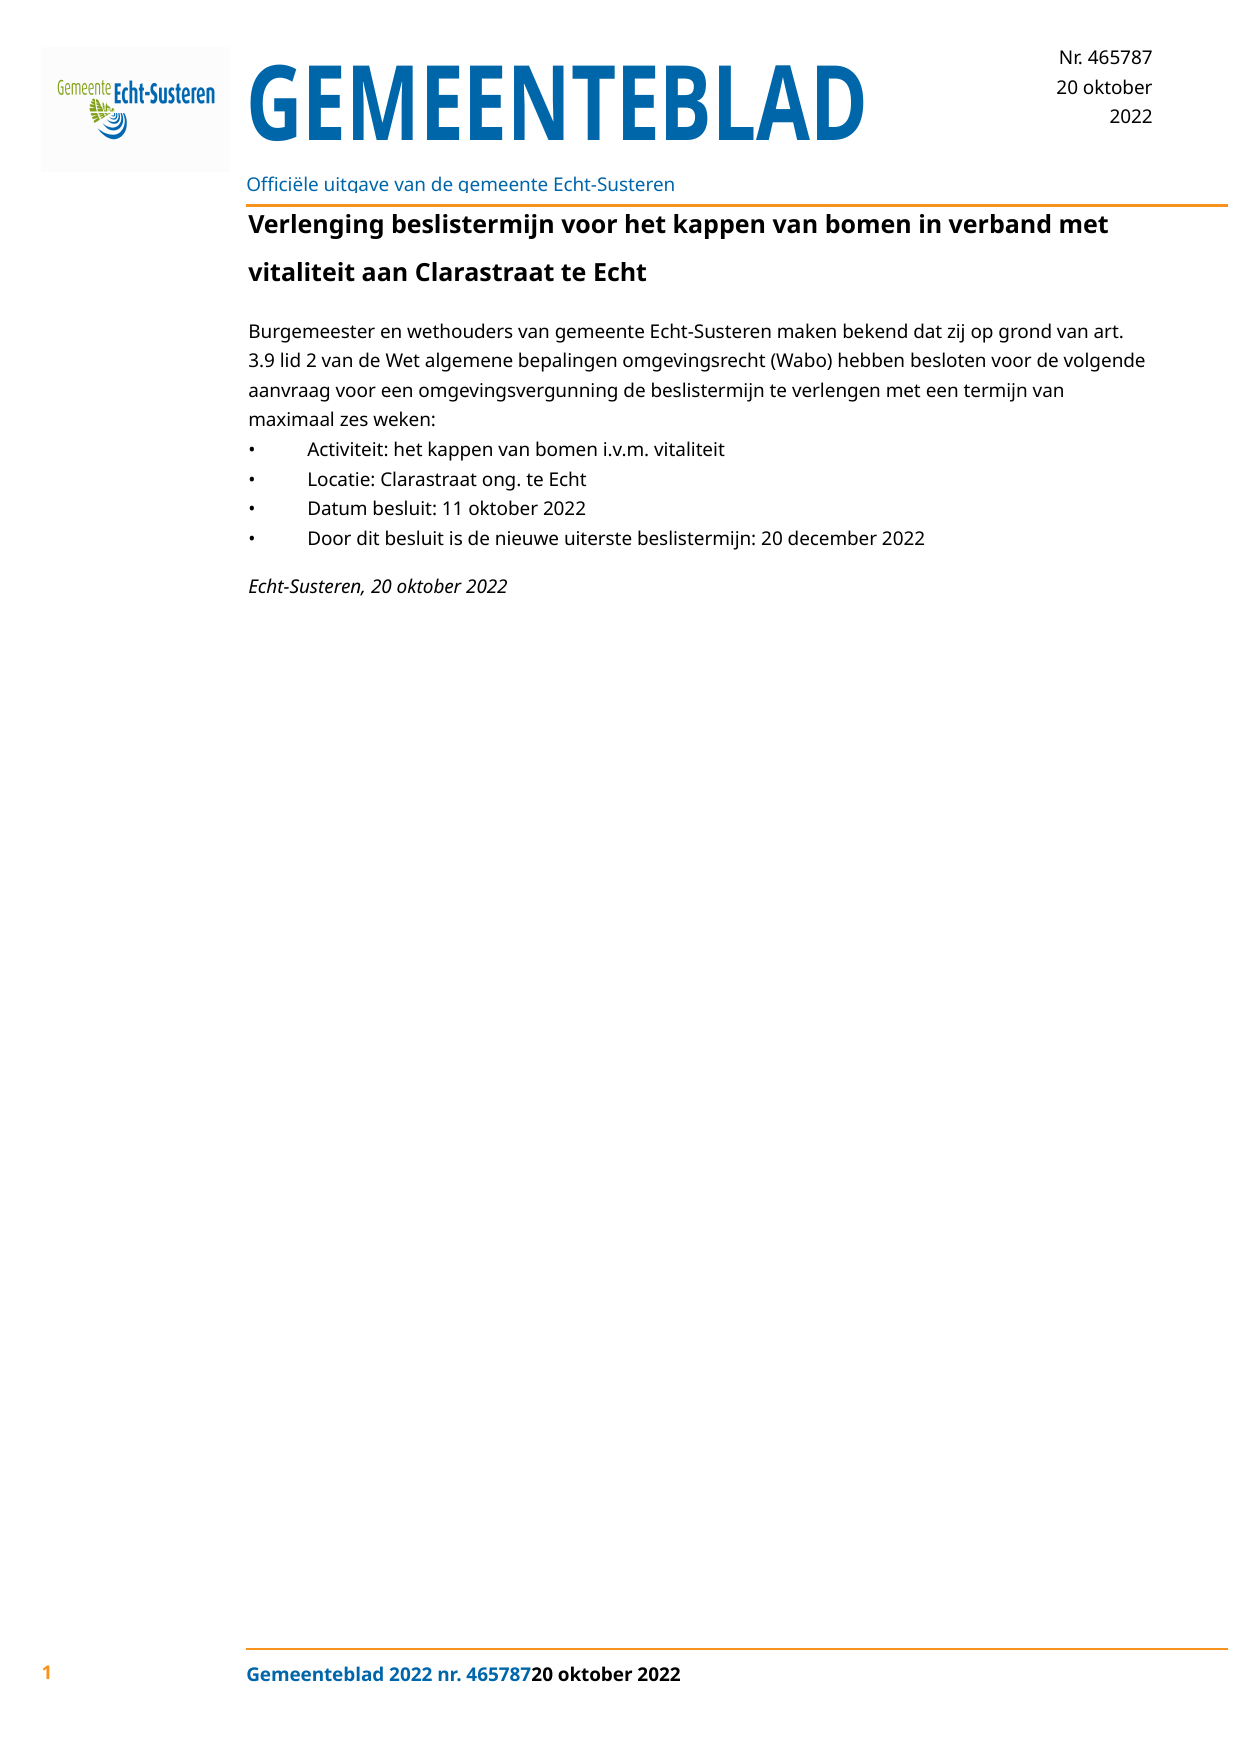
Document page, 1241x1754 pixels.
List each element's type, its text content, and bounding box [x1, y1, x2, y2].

list Locatie: Clarastraat ong. te Echt [248, 466, 1152, 492]
list Datum besluit: 11 oktober 2022 [248, 495, 1152, 521]
text Verlenging beslistermijn voor het kappen van bomen in verband met vitaliteit aan Clarastraat te Echt [248, 207, 1152, 288]
text Echt-Susteren, 20 oktober 2022 [248, 573, 1152, 598]
text Burgemeester en wethouders van gemeente Echt-Susteren maken bekend dat zij op grond van art. 3.9 lid 2 van de Wet algemene bepalingen omgevingsrecht (Wabo) hebben besloten voor de volgende aanvraag voor een omgevingsvergunning de beslistermijn te verlengen met een termijn van maximaal zes weken: [248, 318, 1152, 432]
list Door dit besluit is de nieuwe uiterste beslistermijn: 20 december 2022 [248, 525, 1152, 551]
picture [41, 47, 231, 172]
list Activiteit: het kappen van bomen i.v.m. vitaliteit [248, 436, 1152, 462]
